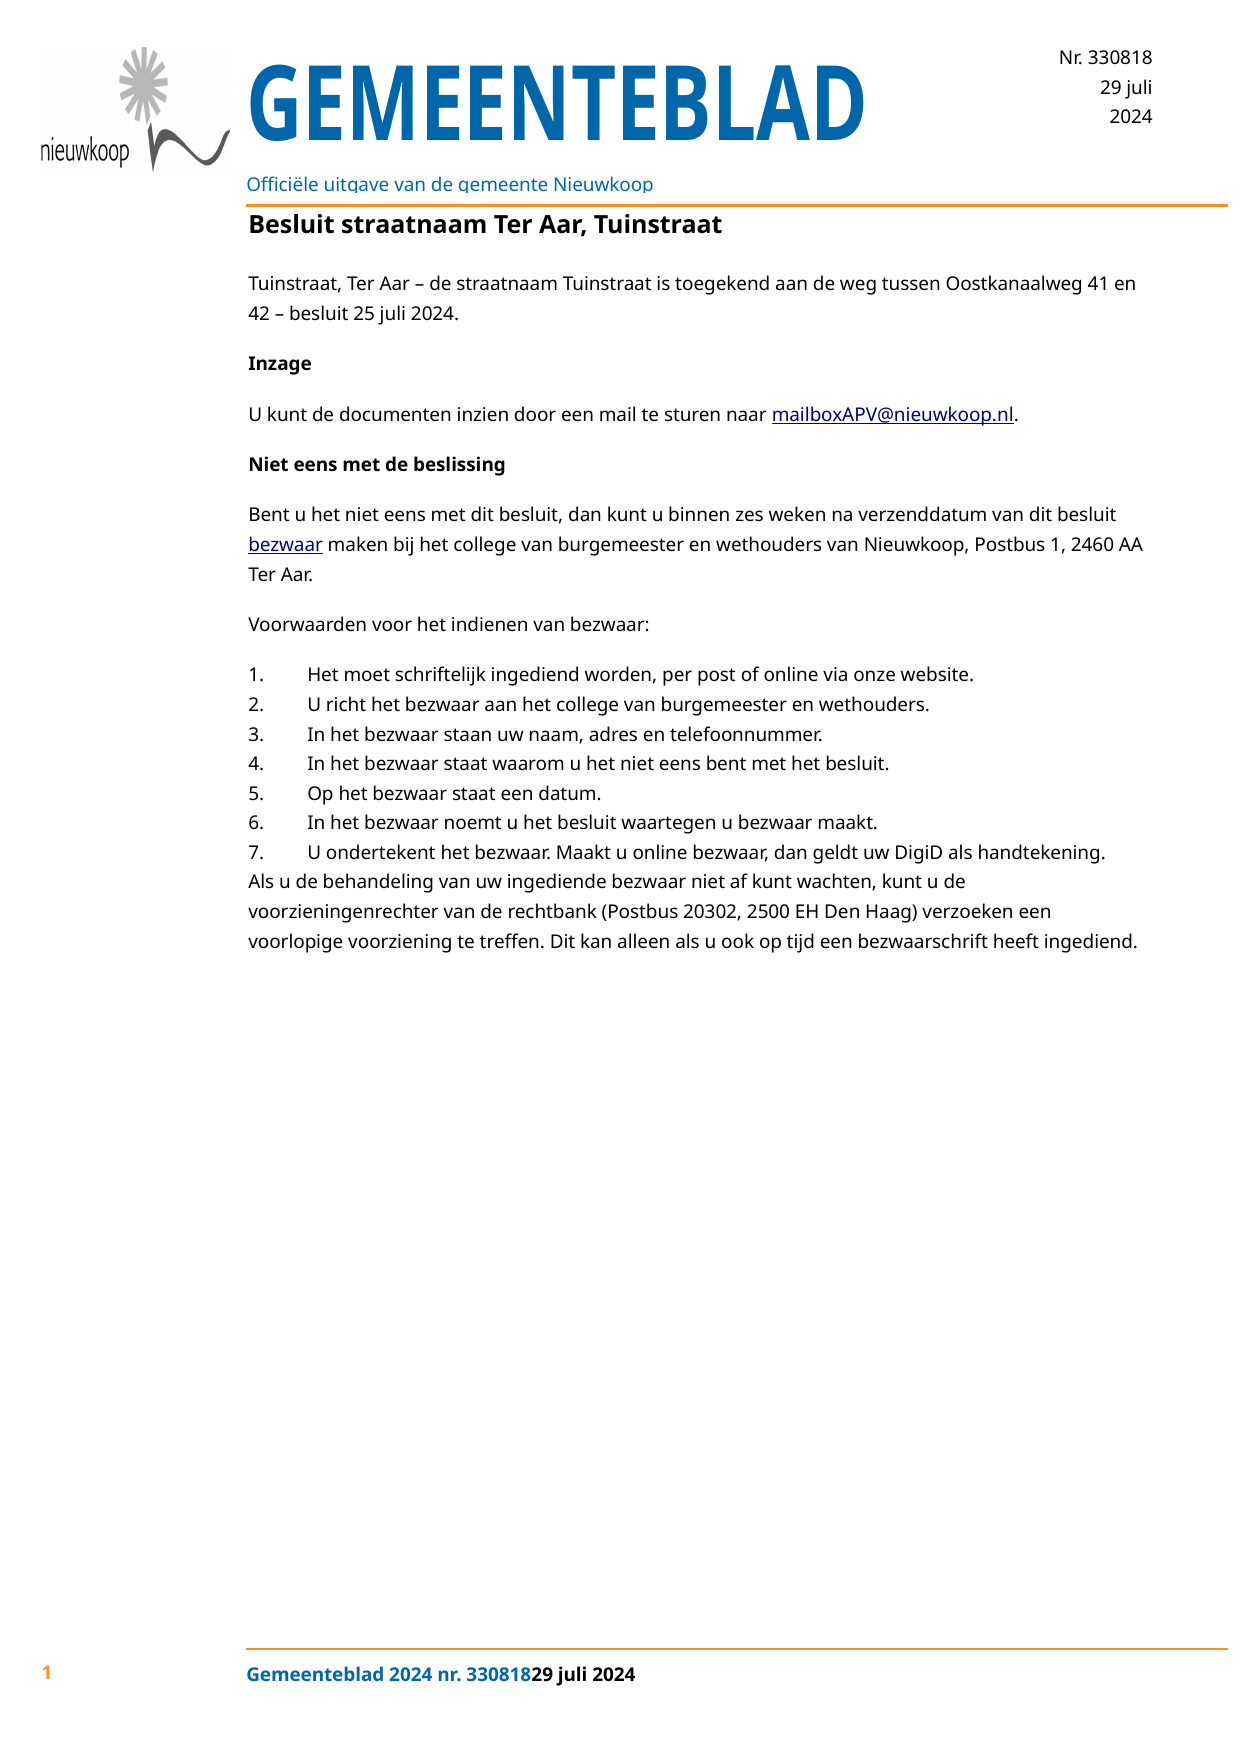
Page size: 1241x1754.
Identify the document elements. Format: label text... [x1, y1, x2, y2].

text U kunt de documenten inzien door een mail te sturen naar mailboxAPV@nieuwkoop.nl. [248, 401, 1152, 426]
text Tuinstraat, Ter Aar – de straatnaam Tuinstraat is toegekend aan de weg tussen Oostkanaalweg 41 en 42 – besluit 25 juli 2024. [248, 270, 1152, 326]
list Het moet schriftelijk ingediend worden, per post of online via onze website. [248, 662, 1152, 687]
text Bent u het niet eens met dit besluit, dan kunt u binnen zes weken na verzenddatum van dit besluit bezwaar maken bij het college van burgemeester en wethouders van Nieuwkoop, Postbus 1, 2460 AA Ter Aar. [248, 502, 1152, 586]
list In het bezwaar staan uw naam, adres en telefoonnummer. [248, 721, 1152, 746]
list U ondertekent het bezwaar. Maakt u online bezwaar, dan geldt uw DigiD als handtekening. [248, 839, 1152, 865]
picture [41, 47, 231, 172]
text Niet eens met de beslissing [248, 451, 1152, 477]
list U richt het bezwaar aan het college van burgemeester en wethouders. [248, 691, 1152, 717]
text Inzage [248, 350, 1152, 376]
list In het bezwaar noemt u het besluit waartegen u bezwaar maakt. [248, 809, 1152, 835]
text Voorwaarden voor het indienen van bezwaar: [248, 611, 1152, 637]
list Op het bezwaar staat een datum. [248, 780, 1152, 806]
text Als u de behandeling van uw ingediende bezwaar niet af kunt wachten, kunt u de voorzieningenrechter van de rechtbank (Postbus 20302, 2500 EH Den Haag) verzoeken een voorlopige voorziening te treffen. Dit kan alleen als u ook op tijd een bezwaarschrift heeft ingediend. [248, 869, 1152, 953]
text Besluit straatnaam Ter Aar, Tuinstraat [248, 207, 1152, 241]
list In het bezwaar staat waarom u het niet eens bent met het besluit. [248, 750, 1152, 776]
